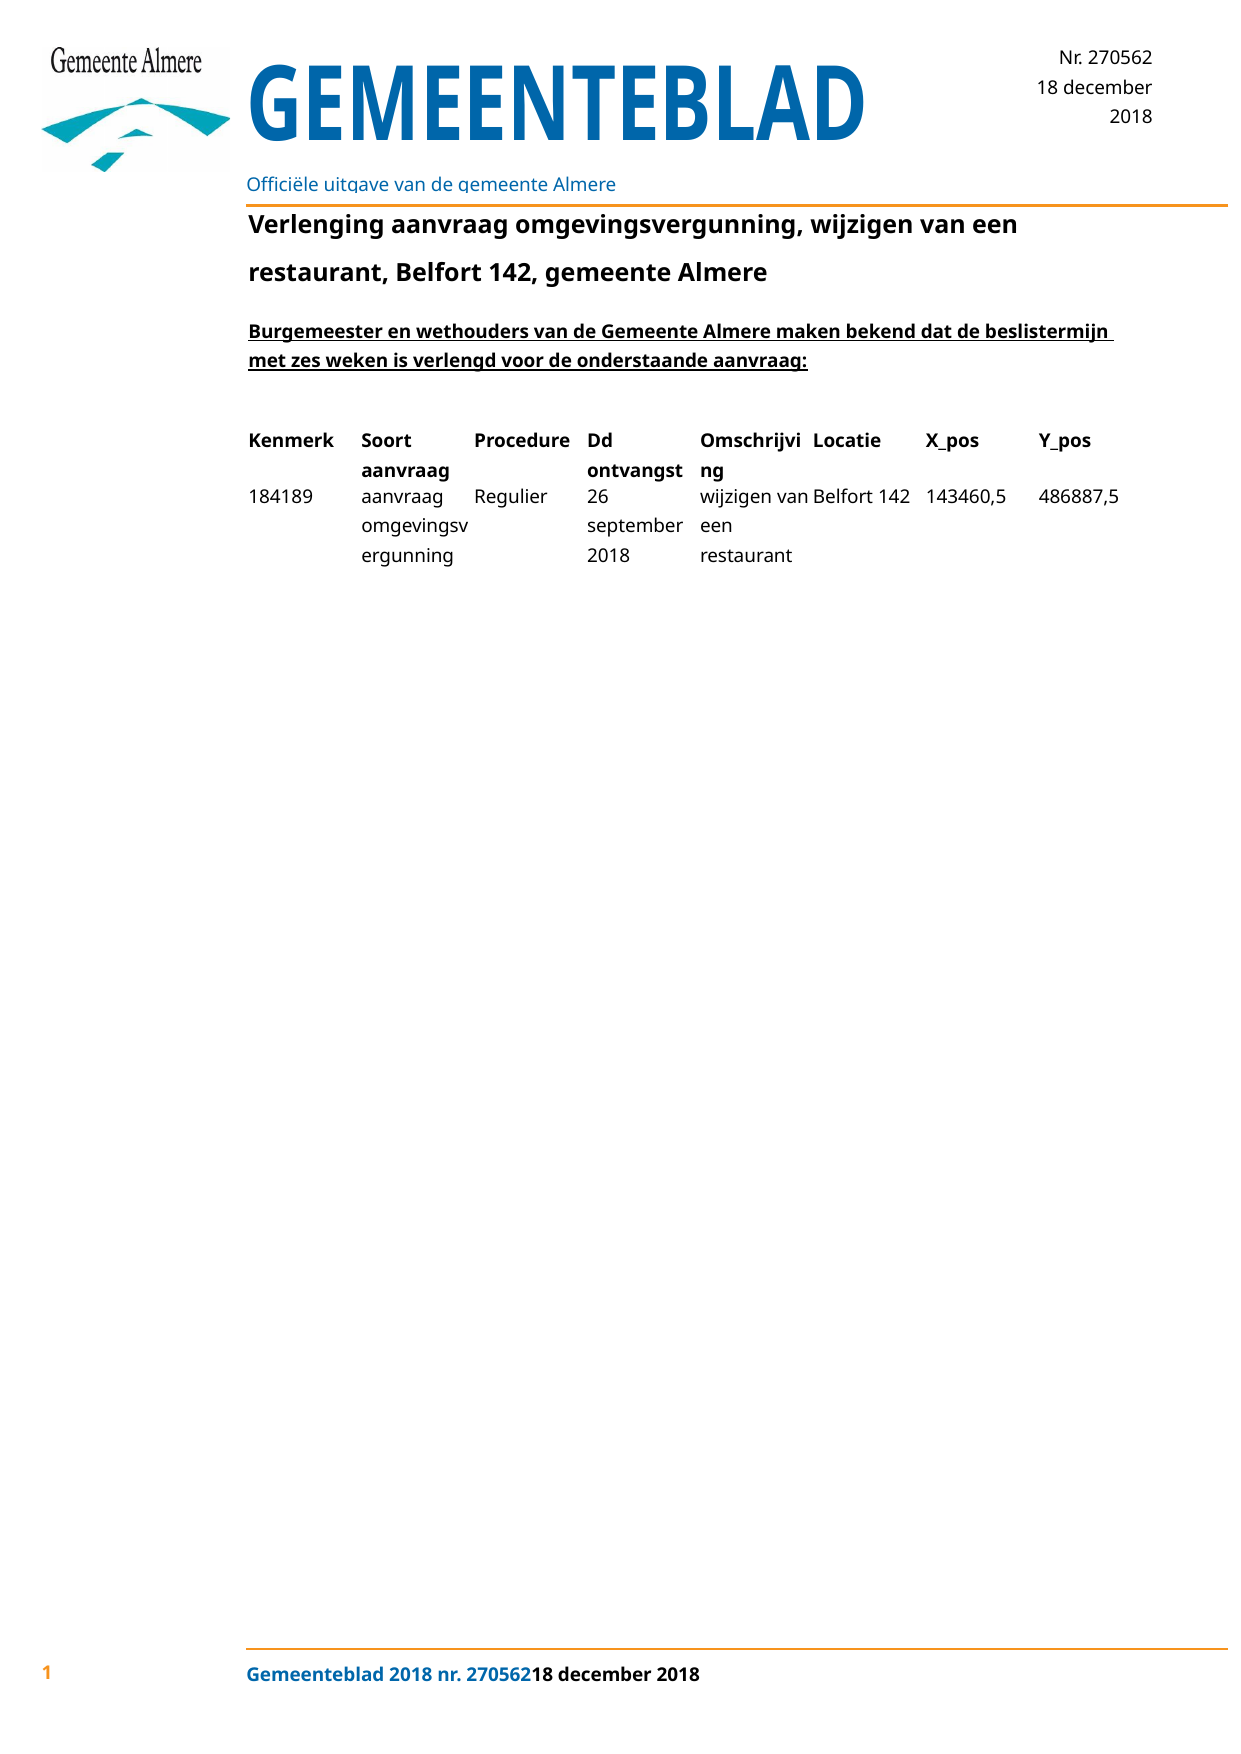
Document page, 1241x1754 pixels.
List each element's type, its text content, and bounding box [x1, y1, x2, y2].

text Verlenging aanvraag omgevingsvergunning, wijzigen van een restaurant, Belfort 142, gemeente Almere [248, 207, 1152, 288]
table_header Kenmerk [248, 428, 361, 483]
table_header X_pos [926, 428, 1038, 483]
table_cell Regulier [474, 483, 587, 568]
table_header Dd ontvangst [587, 428, 700, 483]
table_cell 143460,5 [926, 483, 1038, 568]
table_cell Belfort 142 [813, 483, 926, 568]
table_header Locatie [813, 428, 926, 483]
table_cell 486887,5 [1039, 483, 1152, 568]
table_header Soort aanvraag [361, 428, 474, 483]
table_header Procedure [474, 428, 587, 483]
text Burgemeester en wethouders van de Gemeente Almere maken bekend dat de beslistermijn met zes weken is verlengd voor de onderstaande aanvraag: [248, 318, 1152, 373]
picture [41, 47, 231, 172]
table_cell 26 september 2018 [587, 483, 700, 568]
table_header Omschrijving [700, 428, 813, 483]
table_header Y_pos [1039, 428, 1152, 483]
table_cell aanvraag omgevingsvergunning [361, 483, 474, 568]
table_cell wijzigen van een restaurant [700, 483, 813, 568]
table_cell 184189 [248, 483, 361, 568]
